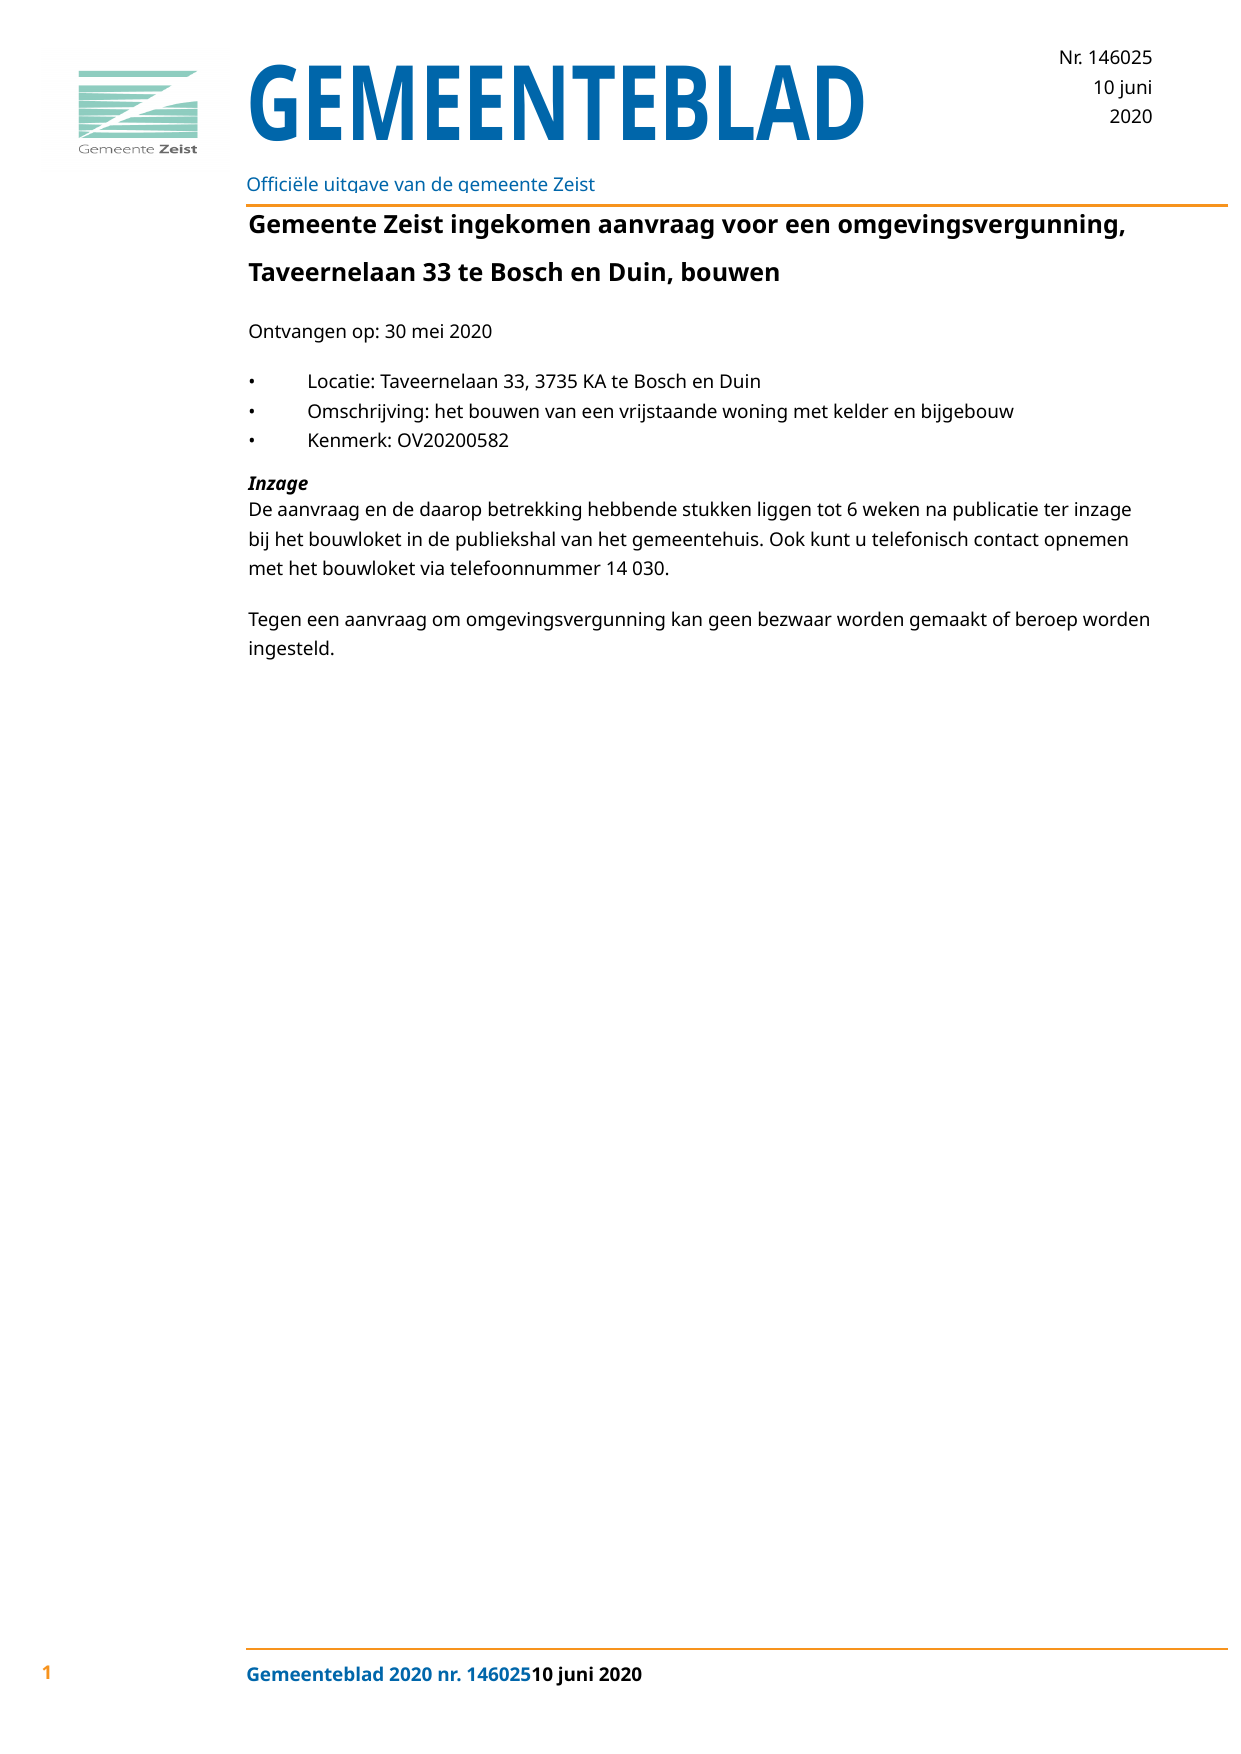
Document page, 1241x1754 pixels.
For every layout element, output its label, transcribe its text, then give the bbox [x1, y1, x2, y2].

text Inzage [248, 471, 1152, 496]
list Kenmerk: OV20200582 [248, 427, 1152, 453]
text Tegen een aanvraag om omgevingsvergunning kan geen bezwaar worden gemaakt of beroep worden ingesteld. [248, 606, 1152, 661]
text De aanvraag en de daarop betrekking hebbende stukken liggen tot 6 weken na publicatie ter inzage bij het bouwloket in de publiekshal van het gemeentehuis. Ook kunt u telefonisch contact opnemen met het bouwloket via telefoonnummer 14 030. [248, 496, 1152, 581]
picture [41, 47, 231, 172]
list Locatie: Taveernelaan 33, 3735 KA te Bosch en Duin [248, 368, 1152, 394]
text Ontvangen op: 30 mei 2020 [248, 318, 1152, 344]
text Gemeente Zeist ingekomen aanvraag voor een omgevingsvergunning, Taveernelaan 33 te Bosch en Duin, bouwen [248, 207, 1152, 288]
list Omschrijving: het bouwen van een vrijstaande woning met kelder en bijgebouw [248, 398, 1152, 424]
